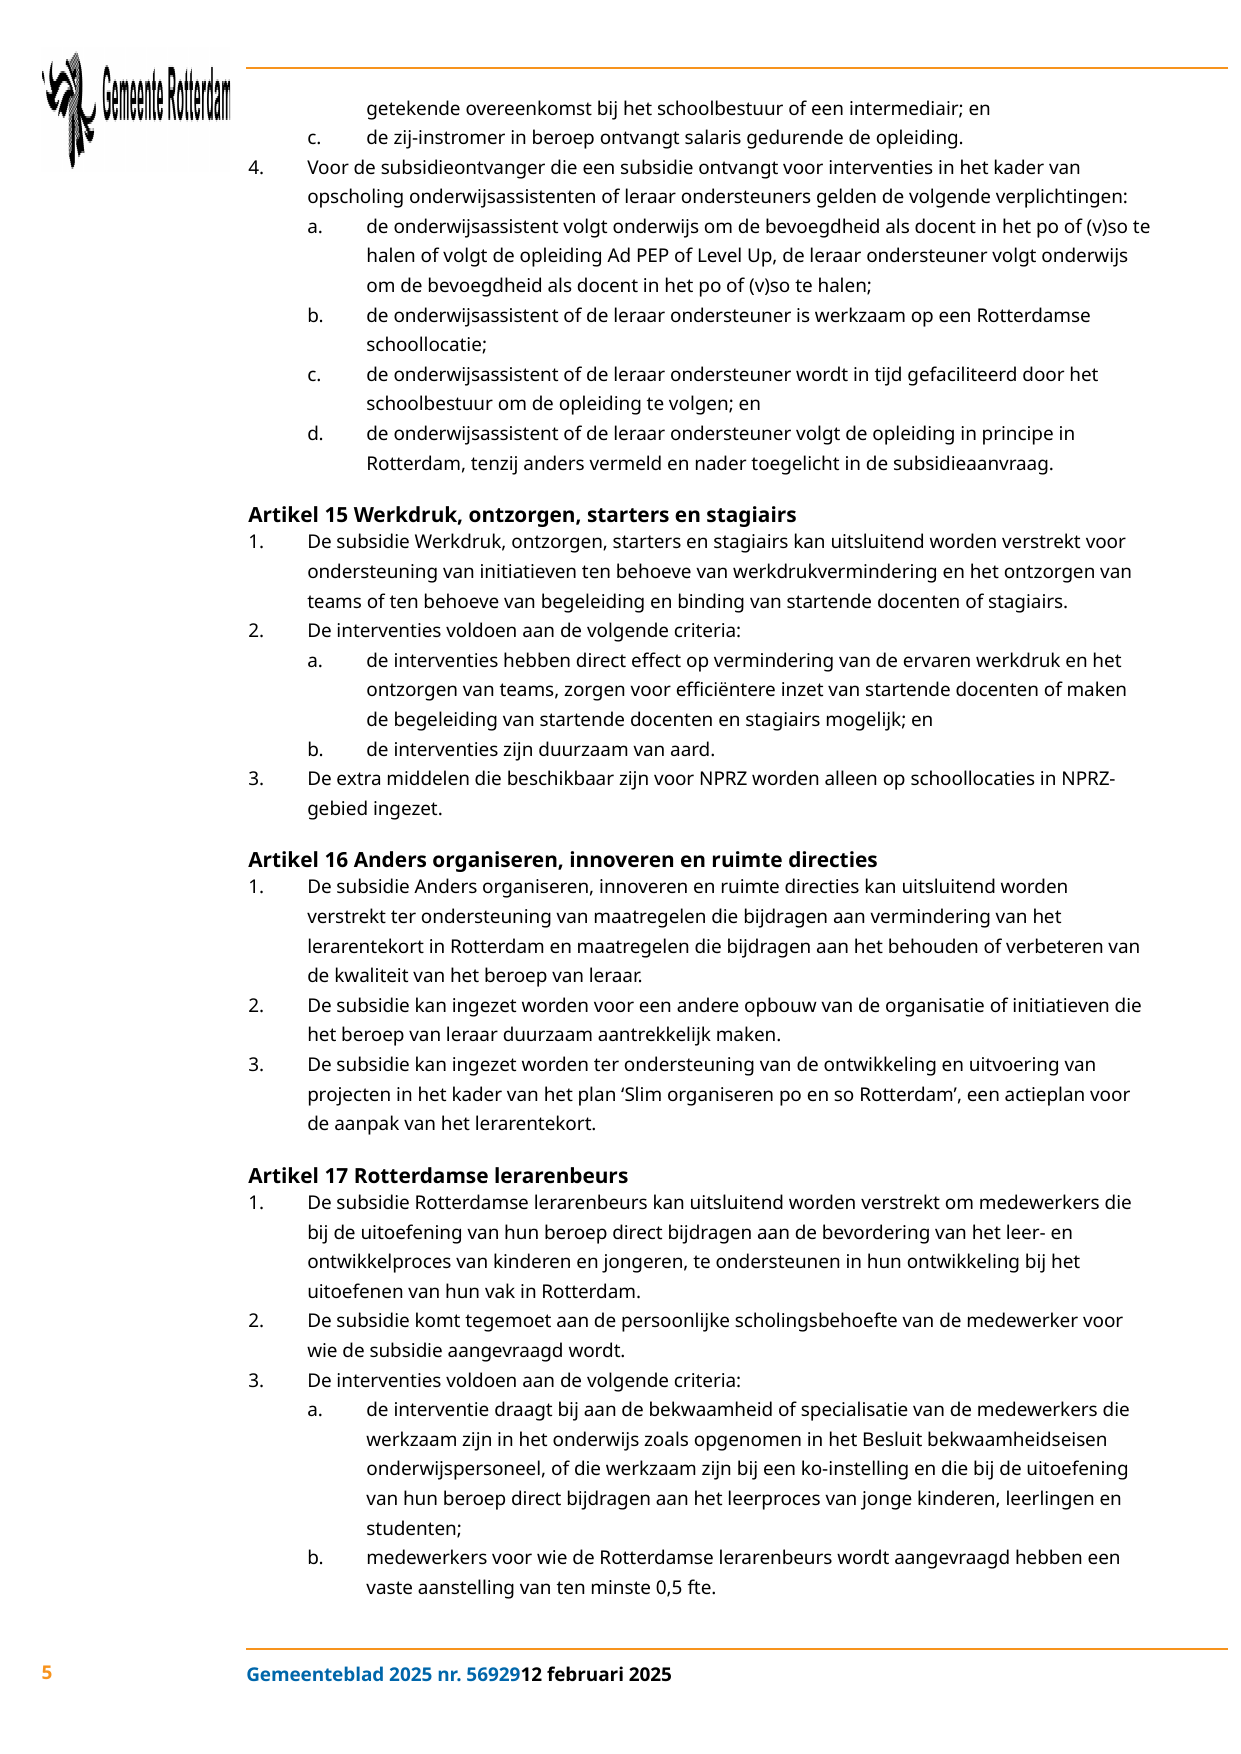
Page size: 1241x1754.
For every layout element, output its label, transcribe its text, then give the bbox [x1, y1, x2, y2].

text Artikel 16 Anders organiseren, innoveren en ruimte directies [248, 845, 1152, 874]
list De extra middelen die beschikbaar zijn voor NPRZ worden alleen op schoollocaties in NPRZ-gebied ingezet. [248, 765, 1152, 821]
list De subsidie komt tegemoet aan de persoonlijke scholingsbehoefte van de medewerker voor wie de subsidie aangevraagd wordt. [248, 1308, 1152, 1363]
list getekende overeenkomst bij het schoolbestuur of een intermediair; en [307, 95, 1152, 121]
list de zij-instromer in beroep ontvangt salaris gedurende de opleiding. [307, 124, 1152, 150]
list De subsidie Werkdruk, ontzorgen, starters en stagiairs kan uitsluitend worden verstrekt voor ondersteuning van initiatieven ten behoeve van werkdrukvermindering en het ontzorgen van teams of ten behoeve van begeleiding en binding van startende docenten of stagiairs. [248, 529, 1152, 613]
list De subsidie Anders organiseren, innoveren en ruimte directies kan uitsluitend worden verstrekt ter ondersteuning van maatregelen die bijdragen aan vermindering van het lerarentekort in Rotterdam en maatregelen die bijdragen aan het behouden of verbeteren van de kwaliteit van het beroep van leraar. [248, 874, 1152, 988]
list de onderwijsassistent of de leraar ondersteuner wordt in tijd gefaciliteerd door het schoolbestuur om de opleiding te volgen; en [307, 361, 1152, 416]
list de onderwijsassistent volgt onderwijs om de bevoegdheid als docent in het po of (v)so te halen of volgt de opleiding Ad PEP of Level Up, de leraar ondersteuner volgt onderwijs om de bevoegdheid als docent in het po of (v)so te halen; [307, 213, 1152, 298]
text Artikel 17 Rotterdamse lerarenbeurs [248, 1161, 1152, 1189]
list Voor de subsidieontvanger die een subsidie ontvangt voor interventies in het kader van opscholing onderwijsassistenten of leraar ondersteuners gelden de volgende verplichtingen: [248, 154, 1152, 209]
list De interventies voldoen aan de volgende criteria: [248, 617, 1152, 643]
list De subsidie kan ingezet worden ter ondersteuning van de ontwikkeling en uitvoering van projecten in het kader van het plan ‘Slim organiseren po en so Rotterdam’, een actieplan voor de aanpak van het lerarentekort. [248, 1051, 1152, 1136]
list de interventies zijn duurzaam van aard. [307, 736, 1152, 761]
list de onderwijsassistent of de leraar ondersteuner volgt de opleiding in principe in Rotterdam, tenzij anders vermeld en nader toegelicht in de subsidieaanvraag. [307, 420, 1152, 476]
list de interventie draagt bij aan de bekwaamheid of specialisatie van de medewerkers die werkzaam zijn in het onderwijs zoals opgenomen in het Besluit bekwaamheidseisen onderwijspersoneel, of die werkzaam zijn bij een ko-instelling en die bij de uitoefening van hun beroep direct bijdragen aan het leerproces van jonge kinderen, leerlingen en studenten; [307, 1396, 1152, 1540]
list de onderwijsassistent of de leraar ondersteuner is werkzaam op een Rotterdamse schoollocatie; [307, 302, 1152, 357]
list de interventies hebben direct effect op vermindering van de ervaren werkdruk en het ontzorgen van teams, zorgen voor efficiëntere inzet van startende docenten of maken de begeleiding van startende docenten en stagiairs mogelijk; en [307, 647, 1152, 732]
list De subsidie Rotterdamse lerarenbeurs kan uitsluitend worden verstrekt om medewerkers die bij de uitoefening van hun beroep direct bijdragen aan de bevordering van het leer- en ontwikkelproces van kinderen en jongeren, te ondersteunen in hun ontwikkeling bij het uitoefenen van hun vak in Rotterdam. [248, 1189, 1152, 1304]
list De subsidie kan ingezet worden voor een andere opbouw van de organisatie of initiatieven die het beroep van leraar duurzaam aantrekkelijk maken. [248, 992, 1152, 1047]
text Artikel 15 Werkdruk, ontzorgen, starters en stagiairs [248, 500, 1152, 529]
list De interventies voldoen aan de volgende criteria: [248, 1367, 1152, 1392]
list medewerkers voor wie de Rotterdamse lerarenbeurs wordt aangevraagd hebben een vaste aanstelling van ten minste 0,5 fte. [307, 1544, 1152, 1599]
picture [41, 47, 231, 172]
